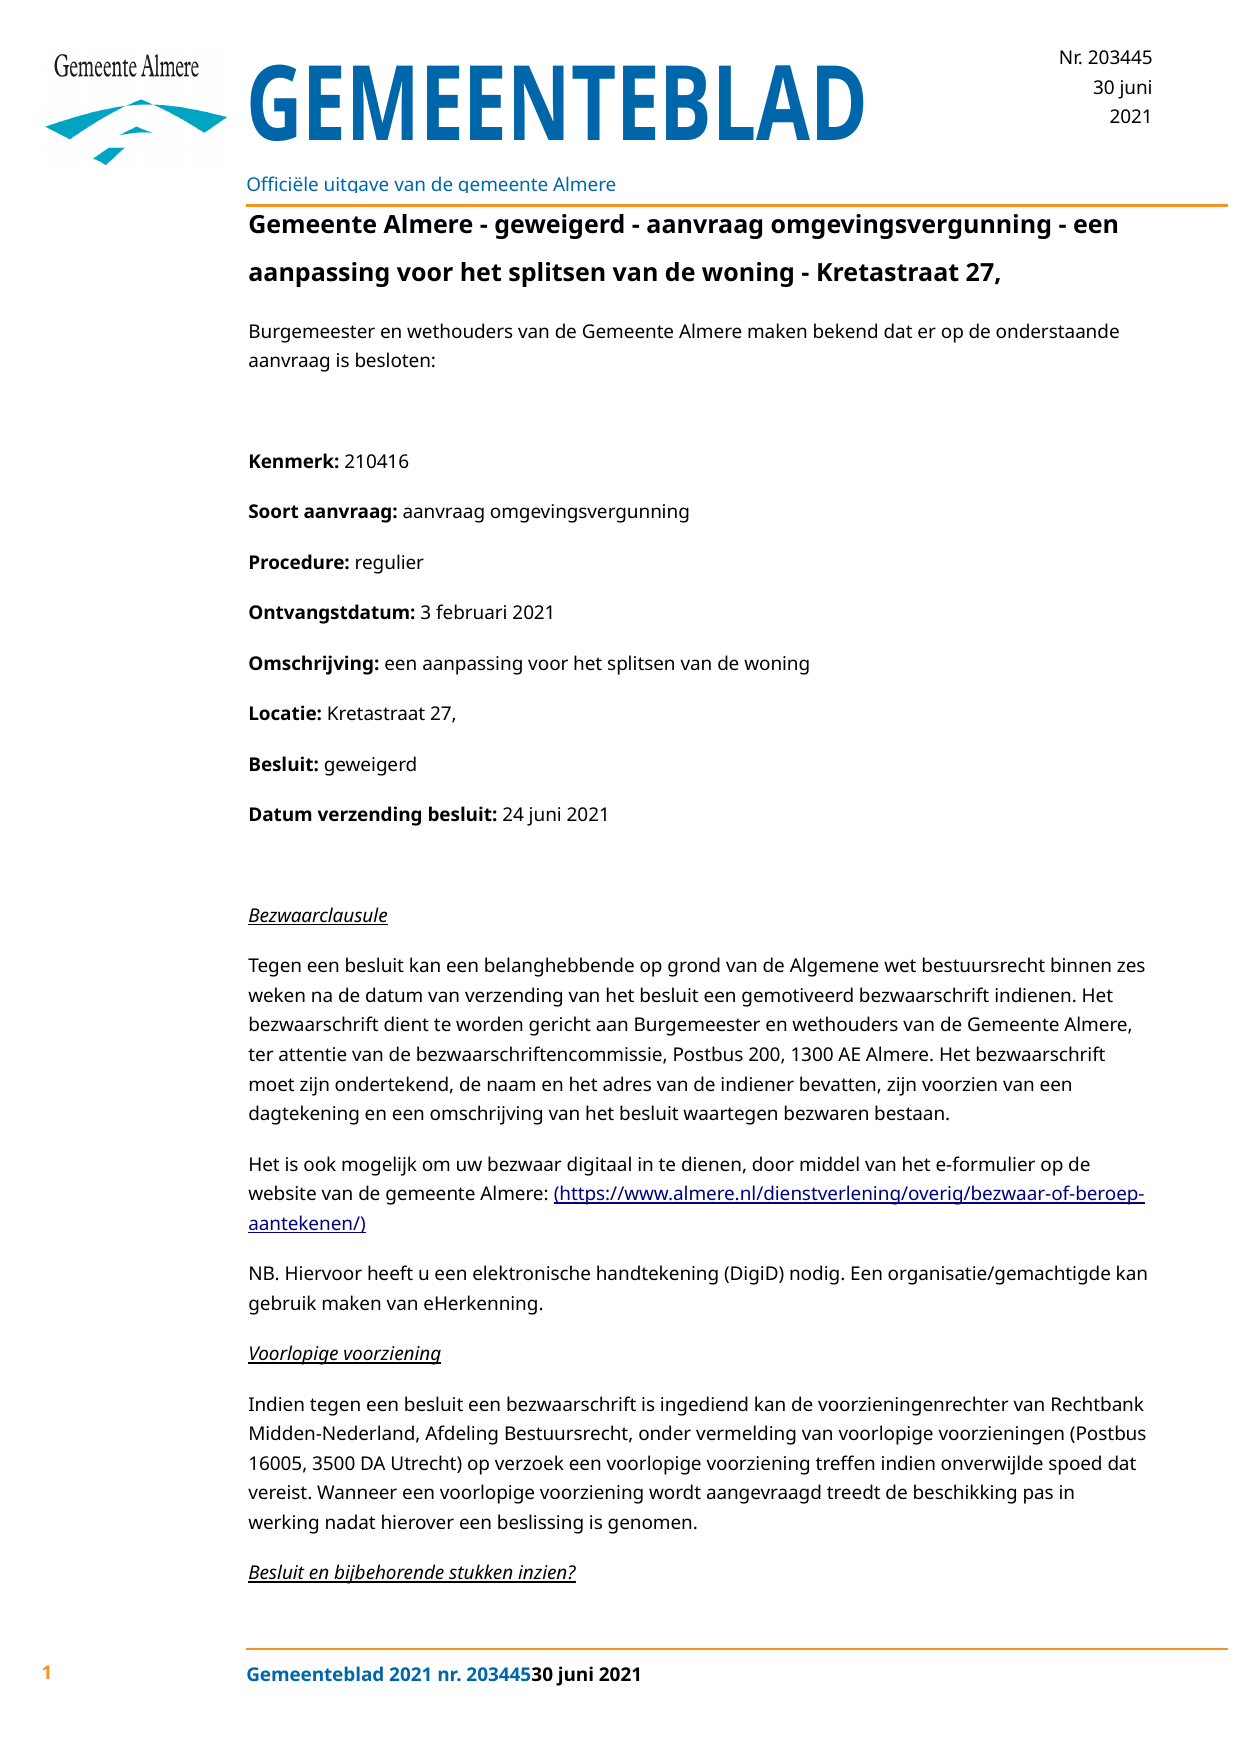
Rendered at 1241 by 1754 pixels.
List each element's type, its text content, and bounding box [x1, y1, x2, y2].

text Besluit en bijbehorende stukken inzien? [248, 1559, 1152, 1585]
text Kenmerk: 210416 [248, 448, 1152, 474]
text Het is ook mogelijk om uw bezwaar digitaal in te dienen, door middel van het e-formulier op de website van de gemeente Almere: (https://www.almere.nl/dienstverlening/overig/bezwaar-of-beroep-aantekenen/) [248, 1151, 1152, 1236]
text Besluit: geweigerd [248, 751, 1152, 777]
text Indien tegen een besluit een bezwaarschrift is ingediend kan de voorzieningenrechter van Rechtbank Midden-Nederland, Afdeling Bestuursrecht, onder vermelding van voorlopige voorzieningen (Postbus 16005, 3500 DA Utrecht) op verzoek een voorlopige voorziening treffen indien onverwijlde spoed dat vereist. Wanneer een voorlopige voorziening wordt aangevraagd treedt de beschikking pas in werking nadat hierover een beslissing is genomen. [248, 1391, 1152, 1535]
text Tegen een besluit kan een belanghebbende op grond van de Algemene wet bestuursrecht binnen zes weken na de datum van verzending van het besluit een gemotiveerd bezwaarschrift indienen. Het bezwaarschrift dient te worden gericht aan Burgemeester en wethouders van de Gemeente Almere, ter attentie van de bezwaarschriftencommissie, Postbus 200, 1300 AE Almere. Het bezwaarschrift moet zijn ondertekend, de naam en het adres van de indiener bevatten, zijn voorzien van een dagtekening en een omschrijving van het besluit waartegen bezwaren bestaan. [248, 952, 1152, 1126]
text Burgemeester en wethouders van de Gemeente Almere maken bekend dat er op de onderstaande aanvraag is besloten: [248, 318, 1152, 373]
text Omschrijving: een aanpassing voor het splitsen van de woning [248, 650, 1152, 676]
text Datum verzending besluit: 24 juni 2021 [248, 801, 1152, 827]
text Gemeente Almere - geweigerd - aanvraag omgevingsvergunning - een aanpassing voor het splitsen van de woning - Kretastraat 27, [248, 207, 1152, 288]
text Soort aanvraag: aanvraag omgevingsvergunning [248, 499, 1152, 524]
text Procedure: regulier [248, 549, 1152, 575]
text Bezwaarclausule [248, 902, 1152, 928]
picture [41, 47, 231, 172]
text Ontvangstdatum: 3 februari 2021 [248, 599, 1152, 625]
text NB. Hiervoor heeft u een elektronische handtekening (DigiD) nodig. Een organisatie/gemachtigde kan gebruik maken van eHerkenning. [248, 1260, 1152, 1316]
text Locatie: Kretastraat 27, [248, 700, 1152, 726]
text Voorlopige voorziening [248, 1340, 1152, 1366]
